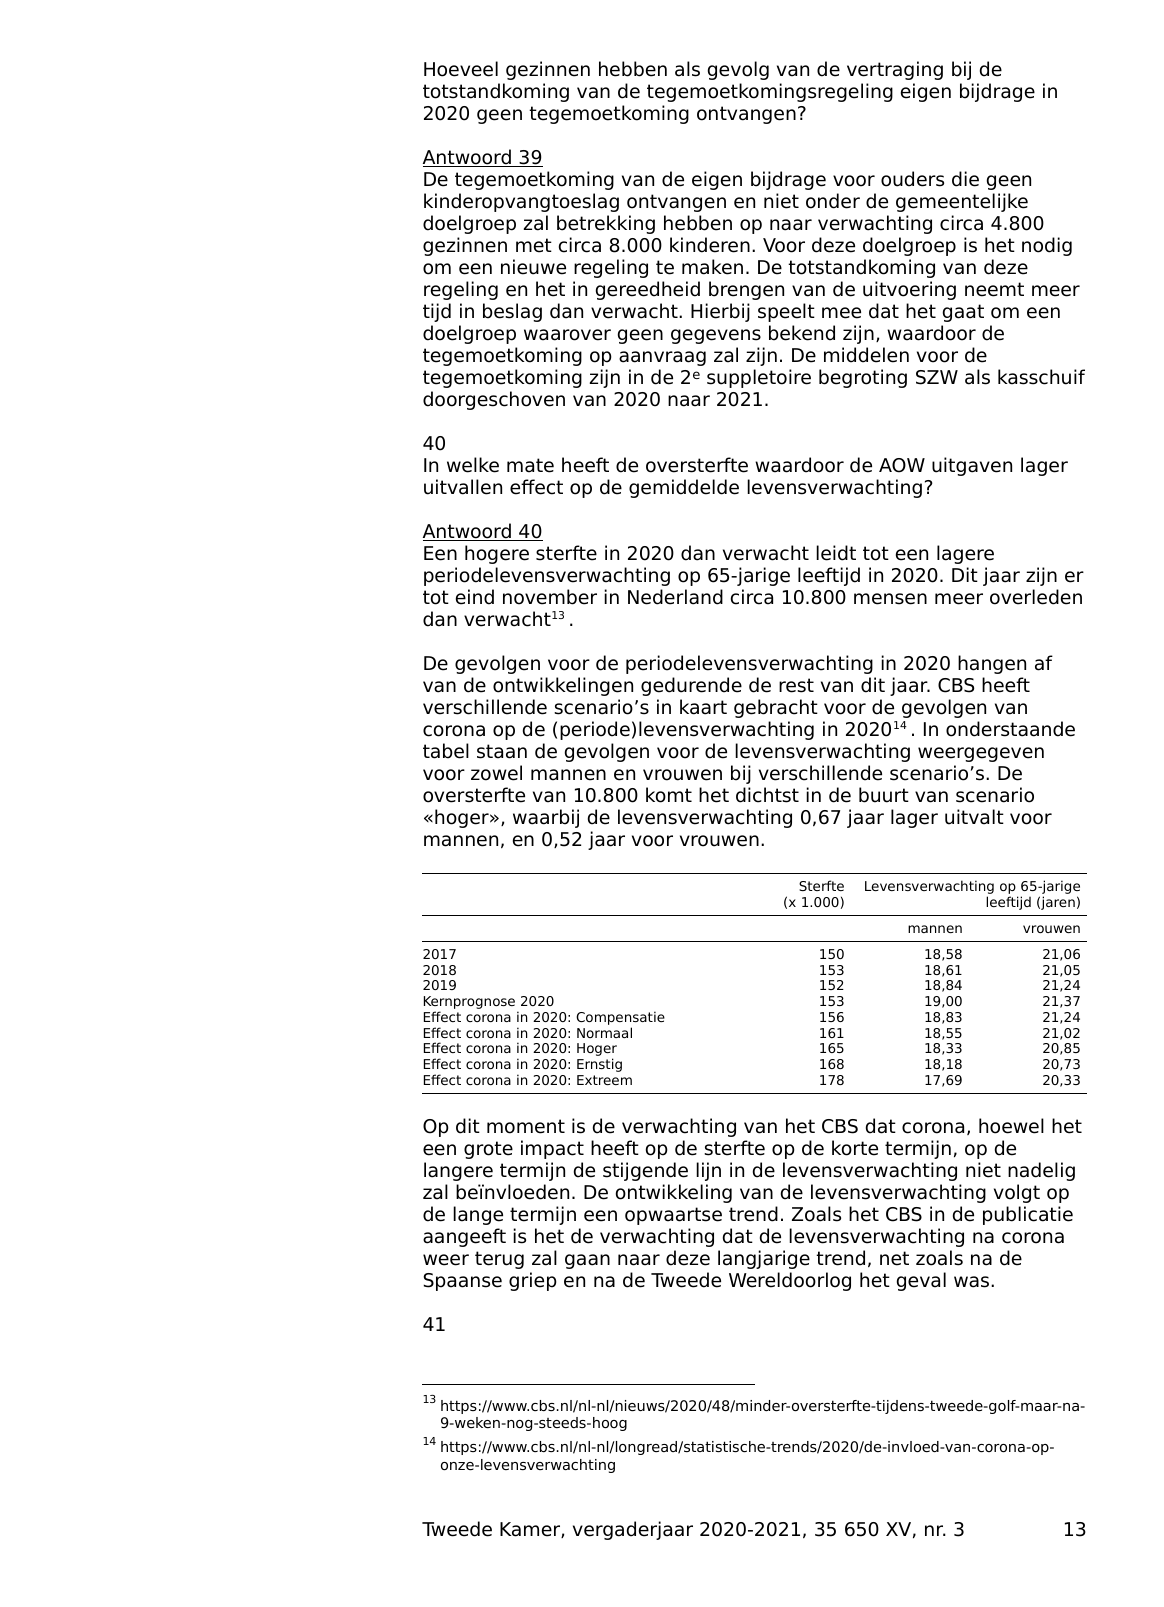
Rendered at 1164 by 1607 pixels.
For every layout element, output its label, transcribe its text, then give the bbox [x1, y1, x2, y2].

table_cell 21,37 [969, 994, 1087, 1010]
table_header Levensverwachting op 65-jarige leeftijd (jaren) [850, 874, 1087, 915]
table_cell 20,73 [969, 1057, 1087, 1073]
text Antwoord 39 [422, 147, 1087, 169]
table_cell 21,24 [969, 978, 1087, 994]
table_cell 20,33 [969, 1073, 1087, 1093]
table_cell 2018 [422, 963, 732, 978]
text Hoeveel gezinnen hebben als gevolg van de vertraging bij de totstandkoming van de tegemoetkomingsregeling eigen bijdrage in 2020 geen tegemoetkoming ontvangen? [422, 59, 1087, 125]
text De gevolgen voor de periodelevensverwachting in 2020 hangen af van de ontwikkelingen gedurende de rest van dit jaar. CBS heeft verschillende scenario’s in kaart gebracht voor de gevolgen van corona op de (periode)levensverwachting in 2020. In onderstaande tabel staan de gevolgen voor de levensverwachting weergegeven voor zowel mannen en vrouwen bij verschillende scenario’s. De oversterfte van 10.800 komt het dichtst in de buurt van scenario «hoger», waarbij de levensverwachting 0,67 jaar lager uitvalt voor mannen, en 0,52 jaar voor vrouwen. [422, 653, 1087, 851]
table_cell 18,58 [850, 942, 968, 962]
table_cell 18,84 [850, 978, 968, 994]
table_cell 21,05 [969, 963, 1087, 978]
table_cell 2019 [422, 978, 732, 994]
table_cell 18,61 [850, 963, 968, 978]
table_header [422, 874, 732, 915]
table_cell 150 [732, 942, 850, 962]
table_cell 18,55 [850, 1025, 968, 1041]
table_cell 18,18 [850, 1057, 968, 1073]
table_cell 152 [732, 978, 850, 994]
table_cell 21,02 [969, 1025, 1087, 1041]
table_cell 18,33 [850, 1041, 968, 1057]
table_cell 178 [732, 1073, 850, 1093]
table_header Sterfte (x 1.000) [732, 874, 850, 915]
table_cell mannen [850, 916, 968, 941]
table_cell 18,83 [850, 1010, 968, 1025]
text In welke mate heeft de oversterfte waardoor de AOW uitgaven lager uitvallen effect op de gemiddelde levensverwachting? [422, 455, 1087, 499]
text Antwoord 40 [422, 521, 1087, 543]
text https://www.cbs.nl/nl-nl/longread/statistische-trends/2020/de-invloed-van-corona-op-onze-levensverwachting [422, 1435, 1087, 1474]
text 41 [422, 1314, 1087, 1336]
table_cell vrouwen [969, 916, 1087, 941]
text Een hogere sterfte in 2020 dan verwacht leidt tot een lagere periodelevensverwachting op 65-jarige leeftijd in 2020. Dit jaar zijn er tot eind november in Nederland circa 10.800 mensen meer overleden dan verwacht. [422, 543, 1087, 631]
table_cell Effect corona in 2020: Compensatie [422, 1010, 732, 1025]
table_cell [732, 916, 850, 941]
table_cell 19,00 [850, 994, 968, 1010]
table_cell 153 [732, 963, 850, 978]
table_cell 21,24 [969, 1010, 1087, 1025]
table_cell 165 [732, 1041, 850, 1057]
table_cell 156 [732, 1010, 850, 1025]
table_cell 21,06 [969, 942, 1087, 962]
table_cell Effect corona in 2020: Hoger [422, 1041, 732, 1057]
table_cell 153 [732, 994, 850, 1010]
text https://www.cbs.nl/nl-nl/nieuws/2020/48/minder-oversterfte-tijdens-tweede-golf-maar-na-9-weken-nog-steeds-hoog [422, 1393, 1087, 1432]
table_cell 17,69 [850, 1073, 968, 1093]
table_cell 20,85 [969, 1041, 1087, 1057]
table_cell Effect corona in 2020: Normaal [422, 1025, 732, 1041]
table_cell 2017 [422, 942, 732, 962]
table_cell 161 [732, 1025, 850, 1041]
table_cell Kernprognose 2020 [422, 994, 732, 1010]
text De tegemoetkoming van de eigen bijdrage voor ouders die geen kinderopvangtoeslag ontvangen en niet onder de gemeentelijke doelgroep zal betrekking hebben op naar verwachting circa 4.800 gezinnen met circa 8.000 kinderen. Voor deze doelgroep is het nodig om een nieuwe regeling te maken. De totstandkoming van deze regeling en het in gereedheid brengen van de uitvoering neemt meer tijd in beslag dan verwacht. Hierbij speelt mee dat het gaat om een doelgroep waarover geen gegevens bekend zijn, waardoor de tegemoetkoming op aanvraag zal zijn. De middelen voor de tegemoetkoming zijn in de 2e suppletoire begroting SZW als kasschuif doorgeschoven van 2020 naar 2021. [422, 169, 1087, 411]
text 40 [422, 433, 1087, 455]
table_cell [422, 916, 732, 941]
table_cell 168 [732, 1057, 850, 1073]
text Op dit moment is de verwachting van het CBS dat corona, hoewel het een grote impact heeft op de sterfte op de korte termijn, op de langere termijn de stijgende lijn in de levensverwachting niet nadelig zal beïnvloeden. De ontwikkeling van de levensverwachting volgt op de lange termijn een opwaartse trend. Zoals het CBS in de publicatie aangeeft is het de verwachting dat de levensverwachting na corona weer terug zal gaan naar deze langjarige trend, net zoals na de Spaanse griep en na de Tweede Wereldoorlog het geval was. [422, 1116, 1087, 1292]
table_cell Effect corona in 2020: Extreem [422, 1073, 732, 1093]
table_cell Effect corona in 2020: Ernstig [422, 1057, 732, 1073]
